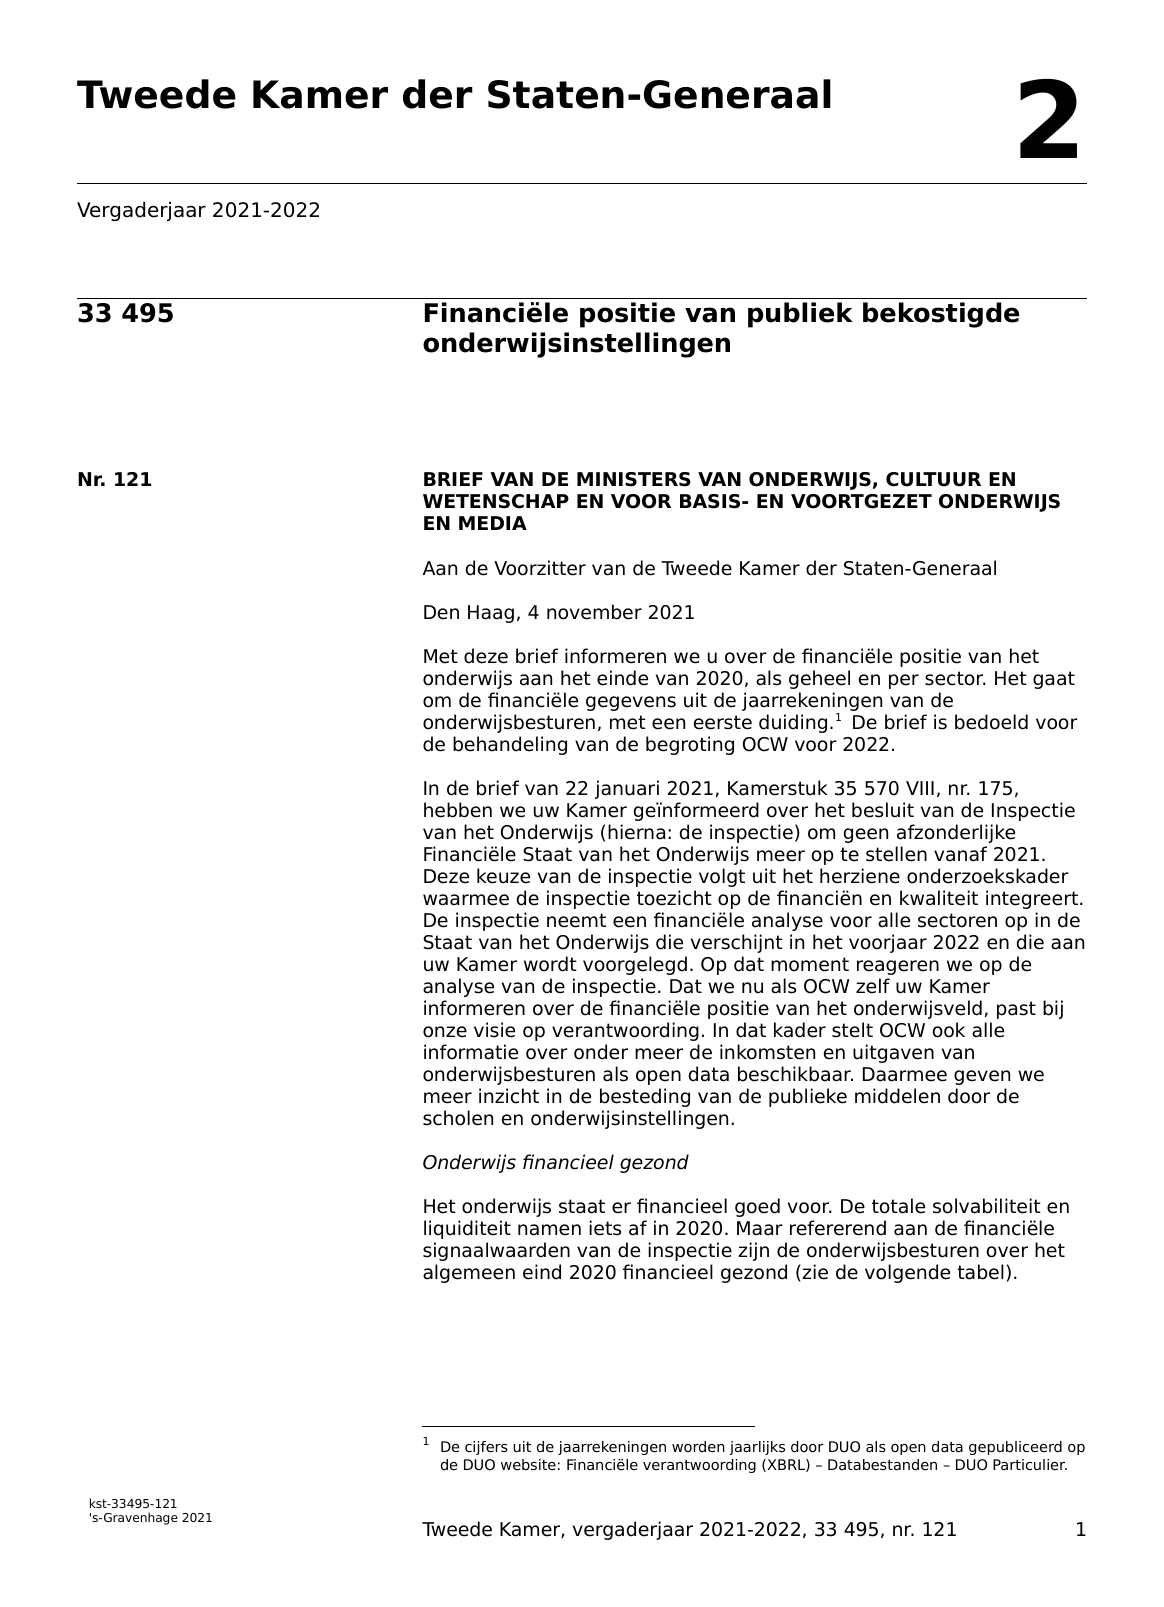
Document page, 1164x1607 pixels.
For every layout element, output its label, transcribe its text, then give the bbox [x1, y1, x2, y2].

table_cell Vergaderjaar 2021-2022 [77, 184, 1087, 298]
text Aan de Voorzitter van de Tweede Kamer der Staten-Generaal [422, 557, 1087, 579]
subtitle Onderwijs financieel gezond [422, 1152, 1087, 1174]
text Het onderwijs staat er financieel goed voor. De totale solvabiliteit en liquiditeit namen iets af in 2020. Maar refererend aan de financiële signaalwaarden van de inspectie zijn de onderwijsbesturen over het algemeen eind 2020 financieel gezond (zie de volgende tabel). [422, 1196, 1087, 1284]
text De cijfers uit de jaarrekeningen worden jaarlijks door DUO als open data gepubliceerd op de DUO website: Financiële verantwoording (XBRL) – Databestanden – DUO Particulier. [422, 1435, 1087, 1474]
subtitle 33 495 Financiële positie van publiek bekostigde onderwijsinstellingen [77, 299, 1087, 358]
text 's-Gravenhage 2021 [88, 1511, 323, 1525]
subtitle Nr. 121 BRIEF VAN DE MINISTERS VAN ONDERWIJS, CULTUUR EN WETENSCHAP EN VOOR BASIS- EN VOORTGEZET ONDERWIJS EN MEDIA [77, 469, 1087, 535]
text Met deze brief informeren we u over de financiële positie van het onderwijs aan het einde van 2020, als geheel en per sector. Het gaat om de financiële gegevens uit de jaarrekeningen van de onderwijsbesturen, met een eerste duiding. De brief is bedoeld voor de behandeling van de begroting OCW voor 2022. [422, 646, 1087, 756]
table_header Tweede Kamer der Staten-Generaal [77, 59, 886, 183]
text Den Haag, 4 november 2021 [422, 602, 1087, 624]
table_header 2 [886, 59, 1087, 183]
text kst-33495-121 [88, 1497, 323, 1511]
text In de brief van 22 januari 2021, Kamerstuk 35 570 VIII, nr. 175, hebben we uw Kamer geïnformeerd over het besluit van de Inspectie van het Onderwijs (hierna: de inspectie) om geen afzonderlijke Financiële Staat van het Onderwijs meer op te stellen vanaf 2021. Deze keuze van de inspectie volgt uit het herziene onderzoekskader waarmee de inspectie toezicht op de financiën en kwaliteit integreert. De inspectie neemt een financiële analyse voor alle sectoren op in de Staat van het Onderwijs die verschijnt in het voorjaar 2022 en die aan uw Kamer wordt voorgelegd. Op dat moment reageren we op de analyse van de inspectie. Dat we nu als OCW zelf uw Kamer informeren over de financiële positie van het onderwijsveld, past bij onze visie op verantwoording. In dat kader stelt OCW ook alle informatie over onder meer de inkomsten en uitgaven van onderwijsbesturen als open data beschikbaar. Daarmee geven we meer inzicht in de besteding van de publieke middelen door de scholen en onderwijsinstellingen. [422, 778, 1087, 1129]
